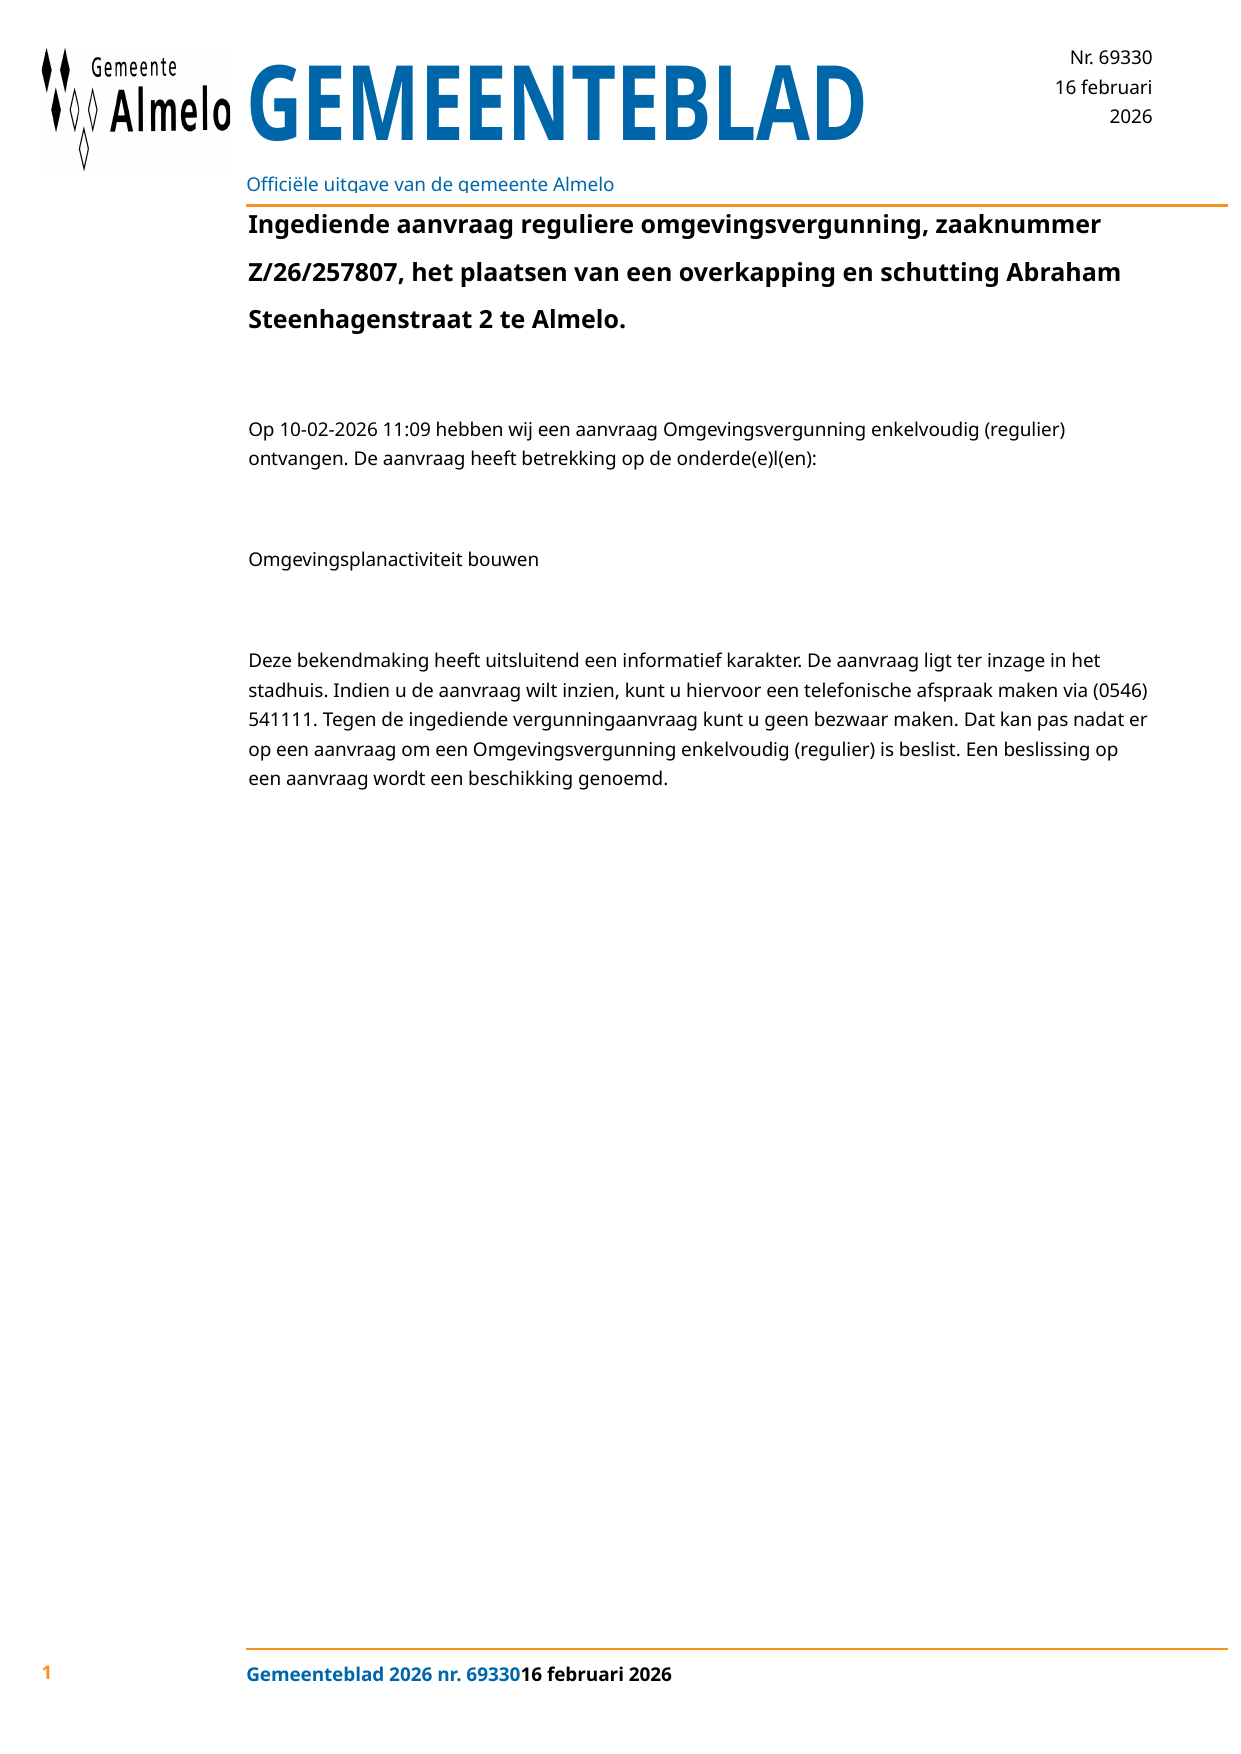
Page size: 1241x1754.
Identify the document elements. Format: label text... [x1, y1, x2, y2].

text Ingediende aanvraag reguliere omgevingsvergunning, zaaknummer Z/26/257807, het plaatsen van een overkapping en schutting Abraham Steenhagenstraat 2 te Almelo. [248, 207, 1152, 336]
picture [41, 47, 231, 172]
text Deze bekendmaking heeft uitsluitend een informatief karakter. De aanvraag ligt ter inzage in het stadhuis. Indien u de aanvraag wilt inzien, kunt u hiervoor een telefonische afspraak maken via (0546) 541111. Tegen de ingediende vergunningaanvraag kunt u geen bezwaar maken. Dat kan pas nadat er op een aanvraag om een Omgevingsvergunning enkelvoudig (regulier) is beslist. Een beslissing op een aanvraag wordt een beschikking genoemd. [248, 647, 1152, 791]
text Omgevingsplanactiviteit bouwen [248, 546, 1152, 572]
text Op 10-02-2026 11:09 hebben wij een aanvraag Omgevingsvergunning enkelvoudig (regulier) ontvangen. De aanvraag heeft betrekking op de onderde(e)l(en): [248, 416, 1152, 471]
